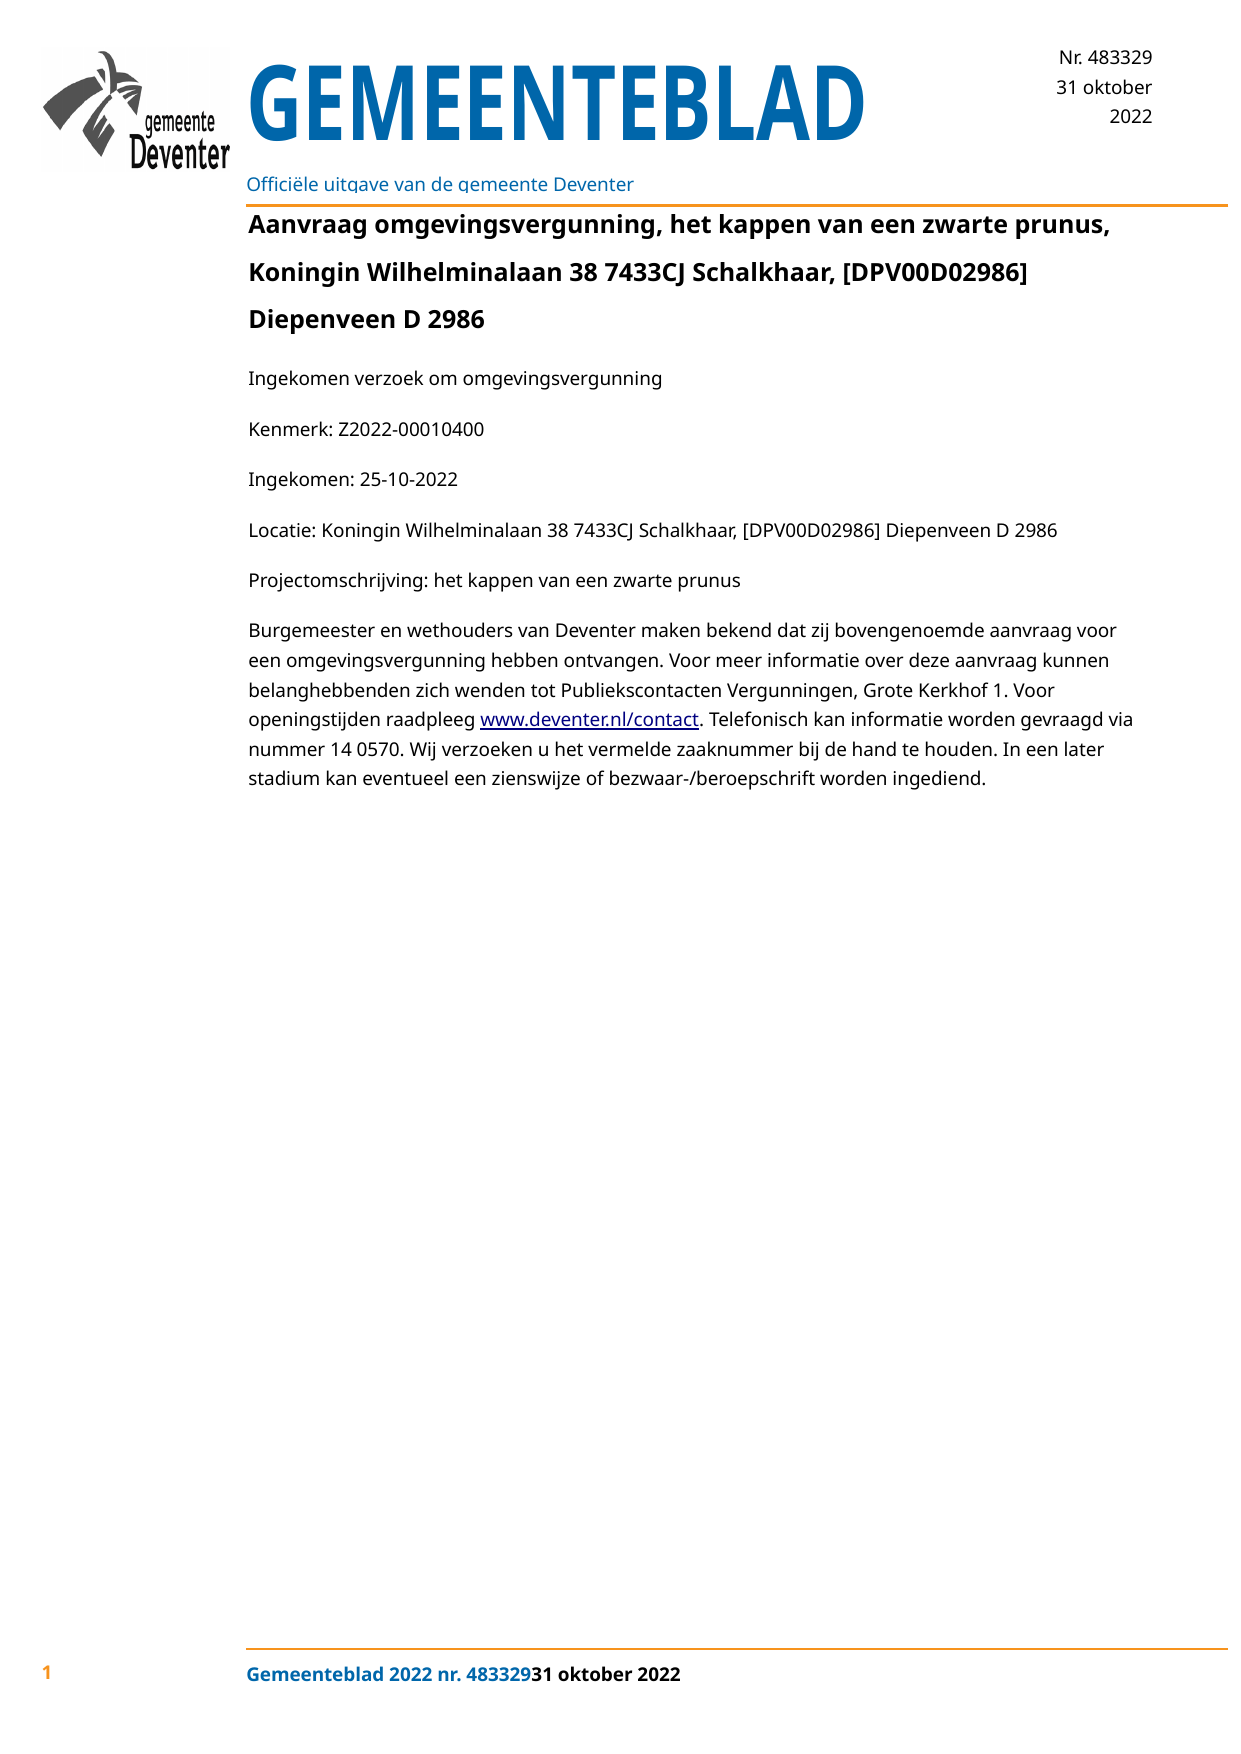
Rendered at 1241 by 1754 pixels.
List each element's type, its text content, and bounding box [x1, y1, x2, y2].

text Burgemeester en wethouders van Deventer maken bekend dat zij bovengenoemde aanvraag voor een omgevingsvergunning hebben ontvangen. Voor meer informatie over deze aanvraag kunnen belanghebbenden zich wenden tot Publiekscontacten Vergunningen, Grote Kerkhof 1. Voor openingstijden raadpleeg www.deventer.nl/contact. Telefonisch kan informatie worden gevraagd via nummer 14 0570. Wij verzoeken u het vermelde zaaknummer bij de hand te houden. In een later stadium kan eventueel een zienswijze of bezwaar-/beroepschrift worden ingediend. [248, 618, 1152, 791]
text Ingekomen: 25-10-2022 [248, 466, 1152, 492]
text Kenmerk: Z2022-00010400 [248, 416, 1152, 442]
text Locatie: Koningin Wilhelminalaan 38 7433CJ Schalkhaar, [DPV00D02986] Diepenveen D 2986 [248, 517, 1152, 542]
text Aanvraag omgevingsvergunning, het kappen van een zwarte prunus, Koningin Wilhelminalaan 38 7433CJ Schalkhaar, [DPV00D02986] Diepenveen D 2986 [248, 207, 1152, 336]
picture [41, 47, 231, 172]
text Ingekomen verzoek om omgevingsvergunning [248, 366, 1152, 391]
text Projectomschrijving: het kappen van een zwarte prunus [248, 567, 1152, 593]
